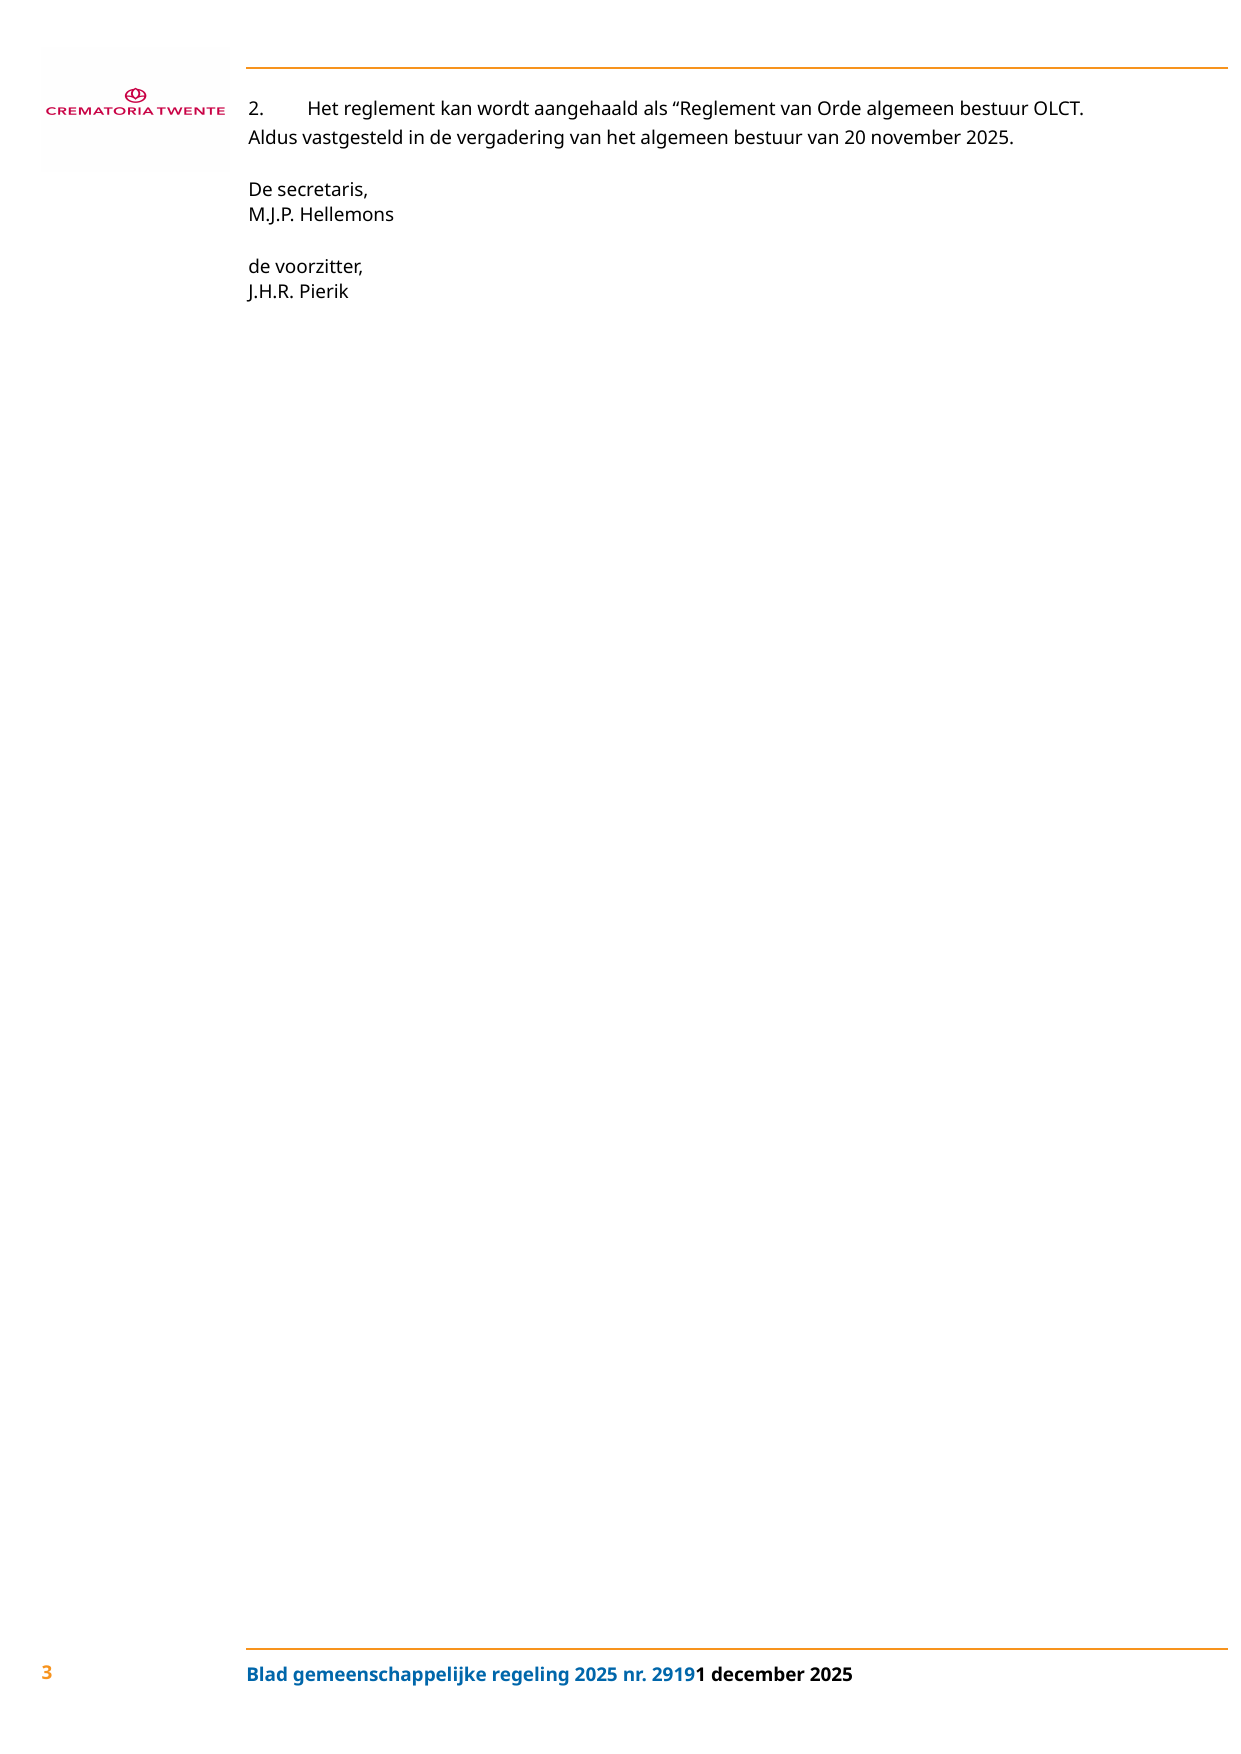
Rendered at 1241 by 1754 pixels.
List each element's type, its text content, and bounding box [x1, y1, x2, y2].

text J.H.R. Pierik [248, 279, 1152, 304]
list Het reglement kan wordt aangehaald als “Reglement van Orde algemeen bestuur OLCT. [248, 95, 1152, 121]
text M.J.P. Hellemons [248, 202, 1152, 227]
text De secretaris, [248, 176, 1152, 202]
text de voorzitter, [248, 253, 1152, 279]
picture [41, 47, 231, 172]
text Aldus vastgesteld in de vergadering van het algemeen bestuur van 20 november 2025. [248, 124, 1152, 150]
